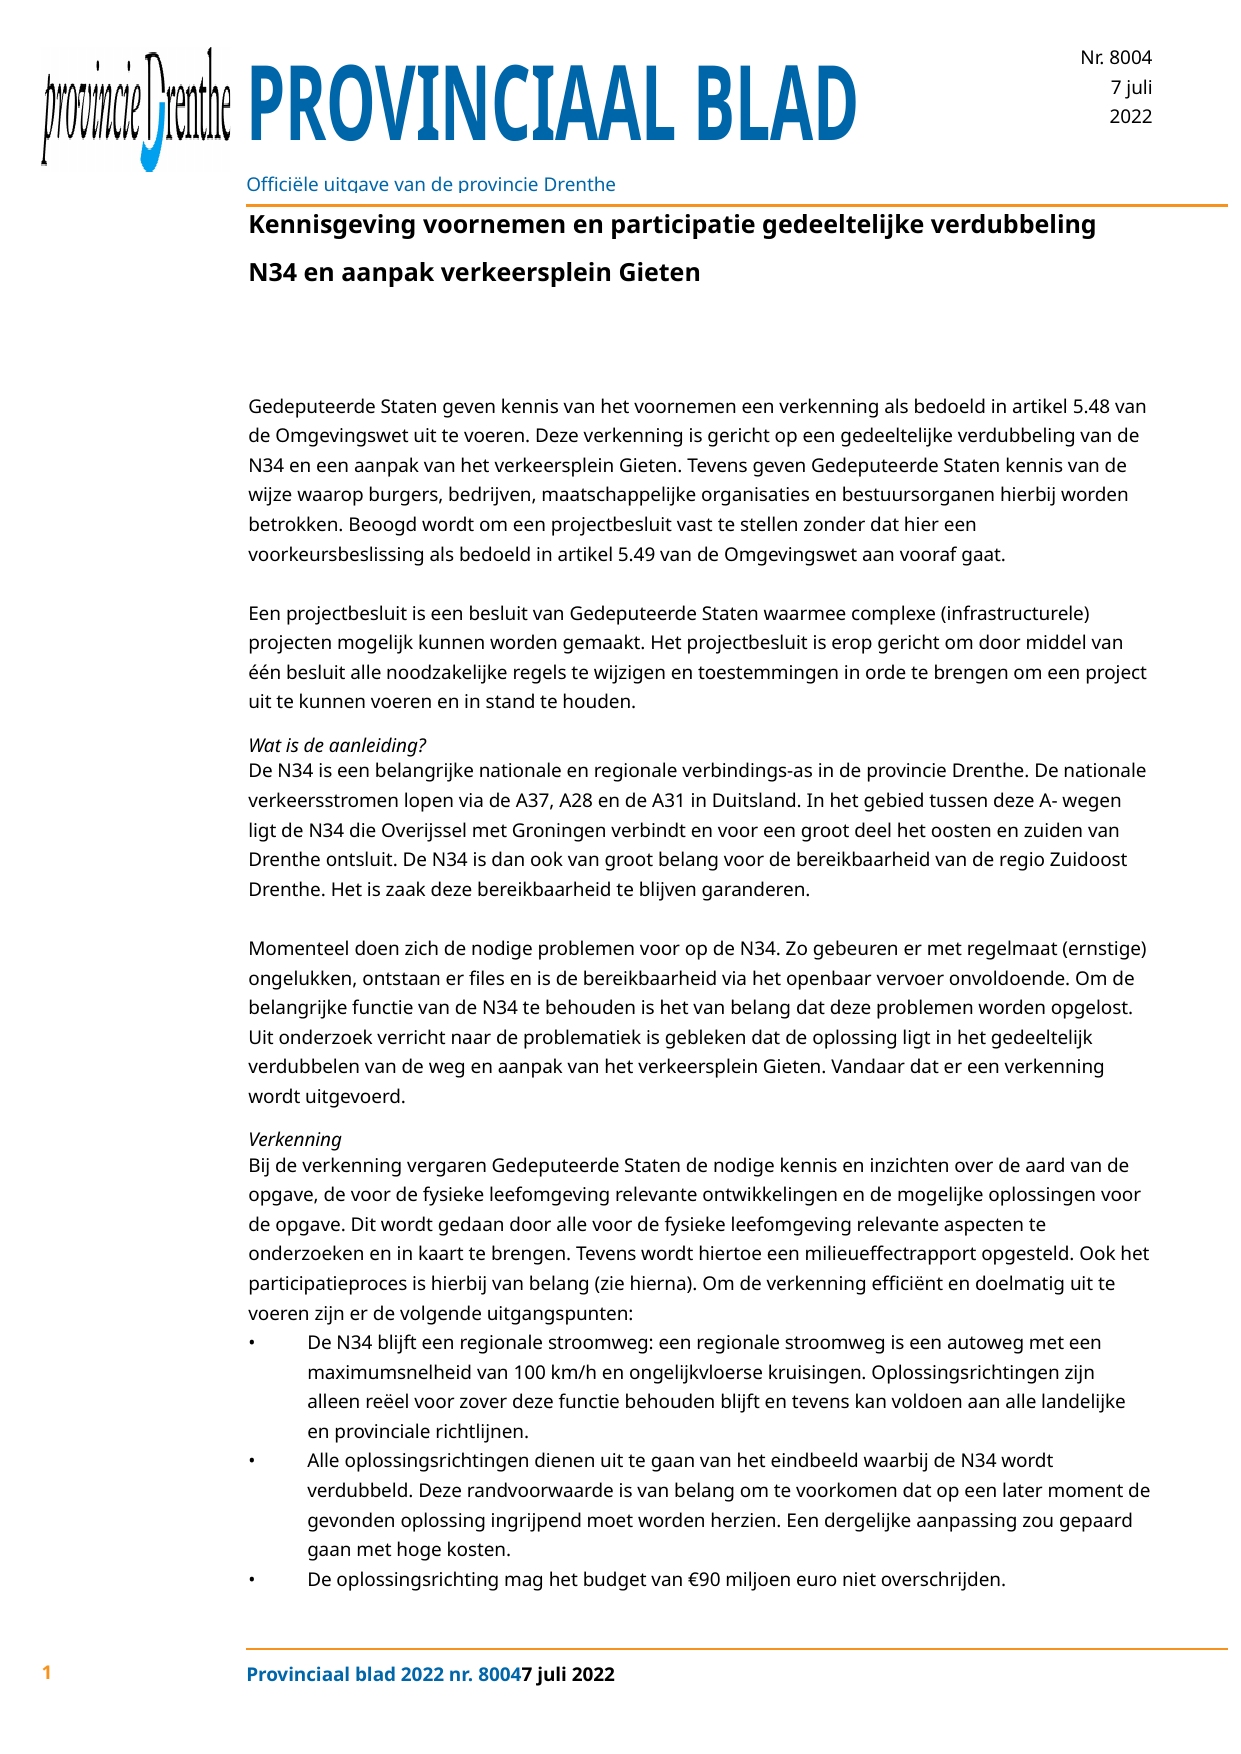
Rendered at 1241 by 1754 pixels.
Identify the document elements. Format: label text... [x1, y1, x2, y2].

text Bij de verkenning vergaren Gedeputeerde Staten de nodige kennis en inzichten over de aard van de opgave, de voor de fysieke leefomgeving relevante ontwikkelingen en de mogelijke oplossingen voor de opgave. Dit wordt gedaan door alle voor de fysieke leefomgeving relevante aspecten te onderzoeken en in kaart te brengen. Tevens wordt hiertoe een milieueffectrapport opgesteld. Ook het participatieproces is hierbij van belang (zie hierna). Om de verkenning efficiënt en doelmatig uit te voeren zijn er de volgende uitgangspunten: [248, 1152, 1152, 1326]
text De N34 is een belangrijke nationale en regionale verbindings-as in de provincie Drenthe. De nationale verkeersstromen lopen via de A37, A28 en de A31 in Duitsland. In het gebied tussen deze A- wegen ligt de N34 die Overijssel met Groningen verbindt en voor een groot deel het oosten en zuiden van Drenthe ontsluit. De N34 is dan ook van groot belang voor de bereikbaarheid van de regio Zuidoost Drenthe. Het is zaak deze bereikbaarheid te blijven garanderen. [248, 758, 1152, 902]
text Wat is de aanleiding? [248, 732, 1152, 758]
text Kennisgeving voornemen en participatie gedeeltelijke verdubbeling N34 en aanpak verkeersplein Gieten [248, 207, 1152, 288]
list De oplossingsrichting mag het budget van €90 miljoen euro niet overschrijden. [248, 1566, 1152, 1592]
text Verkenning [248, 1126, 1152, 1152]
text Gedeputeerde Staten geven kennis van het voornemen een verkenning als bedoeld in artikel 5.48 van de Omgevingswet uit te voeren. Deze verkenning is gericht op een gedeeltelijke verdubbeling van de N34 en een aanpak van het verkeersplein Gieten. Tevens geven Gedeputeerde Staten kennis van de wijze waarop burgers, bedrijven, maatschappelijke organisaties en bestuursorganen hierbij worden betrokken. Beoogd wordt om een projectbesluit vast te stellen zonder dat hier een voorkeursbeslissing als bedoeld in artikel 5.49 van de Omgevingswet aan vooraf gaat. [248, 393, 1152, 567]
list Alle oplossingsrichtingen dienen uit te gaan van het eindbeeld waarbij de N34 wordt verdubbeld. Deze randvoorwaarde is van belang om te voorkomen dat op een later moment de gevonden oplossing ingrijpend moet worden herzien. Een dergelijke aanpassing zou gepaard gaan met hoge kosten. [248, 1448, 1152, 1562]
picture [41, 47, 231, 172]
text Momenteel doen zich de nodige problemen voor op de N34. Zo gebeuren er met regelmaat (ernstige) ongelukken, ontstaan er files en is de bereikbaarheid via het openbaar vervoer onvoldoende. Om de belangrijke functie van de N34 te behouden is het van belang dat deze problemen worden opgelost. Uit onderzoek verricht naar de problematiek is gebleken dat de oplossing ligt in het gedeeltelijk verdubbelen van de weg en aanpak van het verkeersplein Gieten. Vandaar dat er een verkenning wordt uitgevoerd. [248, 935, 1152, 1109]
list De N34 blijft een regionale stroomweg: een regionale stroomweg is een autoweg met een maximumsnelheid van 100 km/h en ongelijkvloerse kruisingen. Oplossingsrichtingen zijn alleen reëel voor zover deze functie behouden blijft en tevens kan voldoen aan alle landelijke en provinciale richtlijnen. [248, 1329, 1152, 1444]
text Een projectbesluit is een besluit van Gedeputeerde Staten waarmee complexe (infrastructurele) projecten mogelijk kunnen worden gemaakt. Het projectbesluit is erop gericht om door middel van één besluit alle noodzakelijke regels te wijzigen en toestemmingen in orde te brengen om een project uit te kunnen voeren en in stand te houden. [248, 600, 1152, 714]
